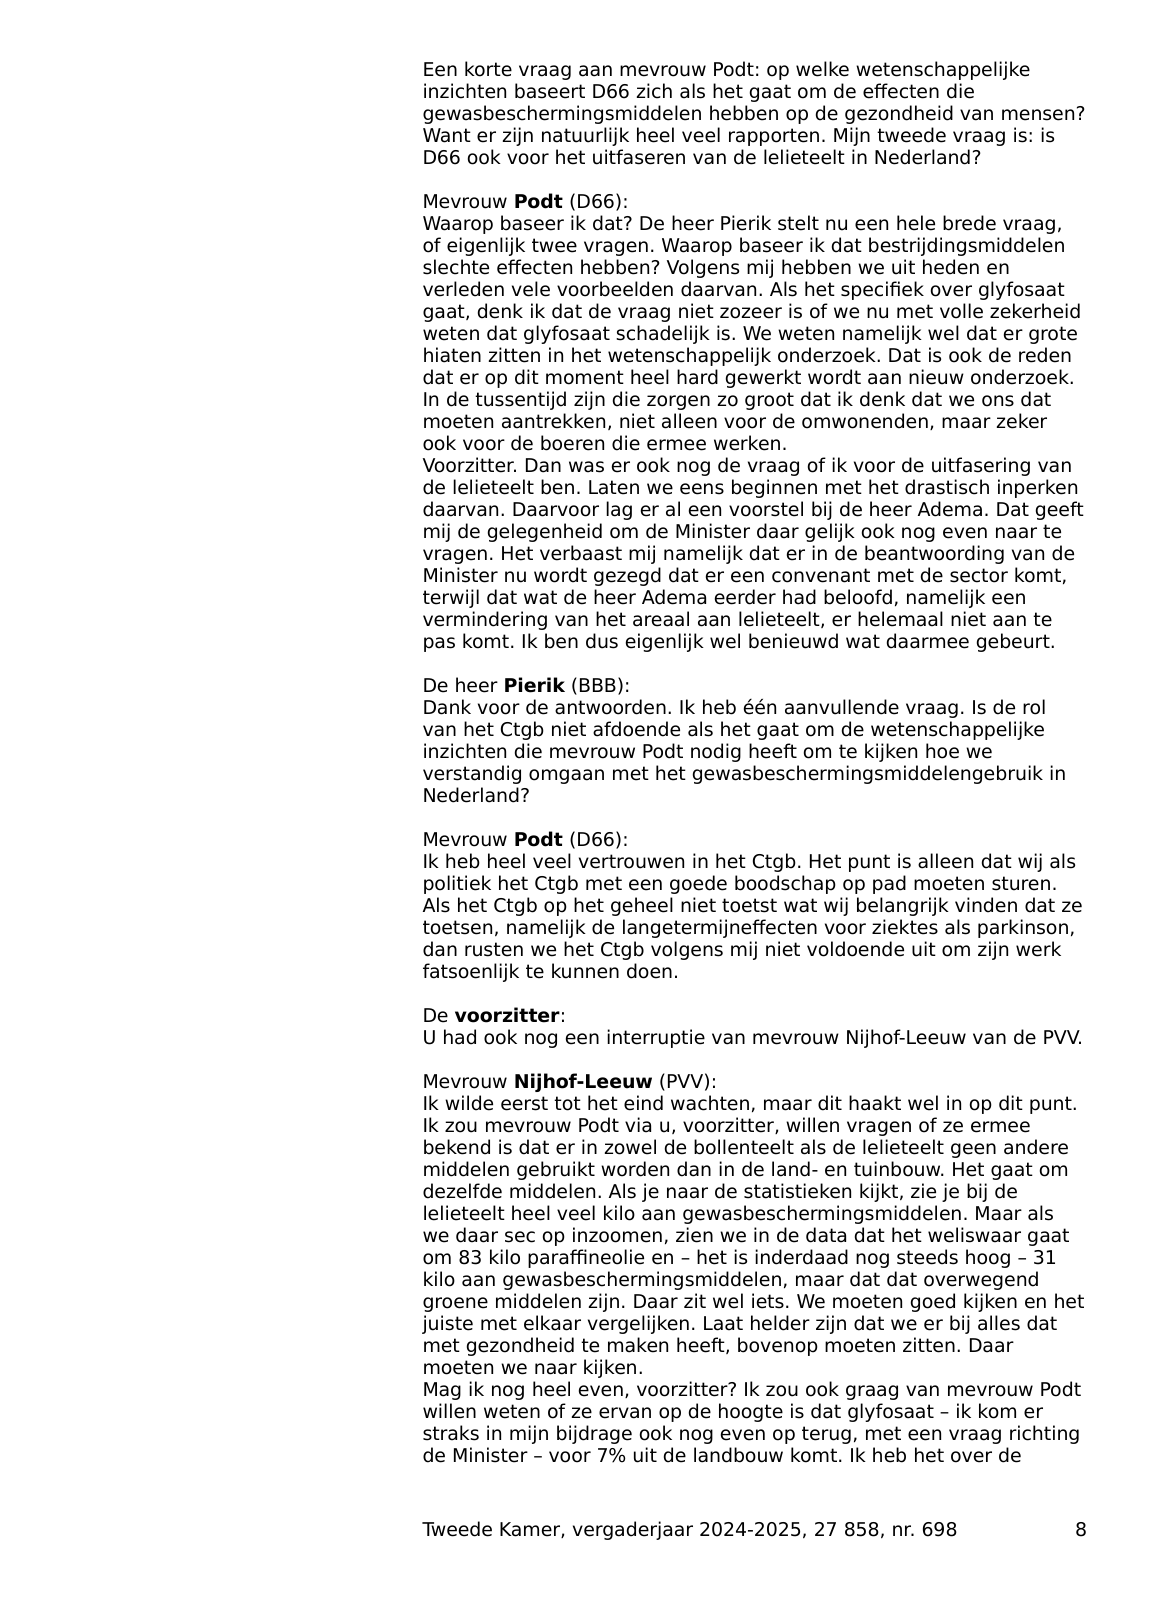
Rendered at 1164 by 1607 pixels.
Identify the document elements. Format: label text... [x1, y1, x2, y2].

text U had ook nog een interruptie van mevrouw Nijhof-Leeuw van de PVV. [422, 1027, 1087, 1049]
text Een korte vraag aan mevrouw Podt: op welke wetenschappelijke inzichten baseert D66 zich als het gaat om de effecten die gewasbeschermingsmiddelen hebben op de gezondheid van mensen? Want er zijn natuurlijk heel veel rapporten. Mijn tweede vraag is: is D66 ook voor het uitfaseren van de lelieteelt in Nederland? [422, 59, 1087, 169]
text Mevrouw Podt (D66): [422, 191, 1087, 213]
text Voorzitter. Dan was er ook nog de vraag of ik voor de uitfasering van de lelieteelt ben. Laten we eens beginnen met het drastisch inperken daarvan. Daarvoor lag er al een voorstel bij de heer Adema. Dat geeft mij de gelegenheid om de Minister daar gelijk ook nog even naar te vragen. Het verbaast mij namelijk dat er in de beantwoording van de Minister nu wordt gezegd dat er een convenant met de sector komt, terwijl dat wat de heer Adema eerder had beloofd, namelijk een vermindering van het areaal aan lelieteelt, er helemaal niet aan te pas komt. Ik ben dus eigenlijk wel benieuwd wat daarmee gebeurt. [422, 455, 1087, 653]
text Mevrouw Nijhof-Leeuw (PVV): [422, 1071, 1087, 1093]
text Dank voor de antwoorden. Ik heb één aanvullende vraag. Is de rol van het Ctgb niet afdoende als het gaat om de wetenschappelijke inzichten die mevrouw Podt nodig heeft om te kijken hoe we verstandig omgaan met het gewasbeschermingsmiddelengebruik in Nederland? [422, 697, 1087, 807]
text Waarop baseer ik dat? De heer Pierik stelt nu een hele brede vraag, of eigenlijk twee vragen. Waarop baseer ik dat bestrijdingsmiddelen slechte effecten hebben? Volgens mij hebben we uit heden en verleden vele voorbeelden daarvan. Als het specifiek over glyfosaat gaat, denk ik dat de vraag niet zozeer is of we nu met volle zekerheid weten dat glyfosaat schadelijk is. We weten namelijk wel dat er grote hiaten zitten in het wetenschappelijk onderzoek. Dat is ook de reden dat er op dit moment heel hard gewerkt wordt aan nieuw onderzoek. In de tussentijd zijn die zorgen zo groot dat ik denk dat we ons dat moeten aantrekken, niet alleen voor de omwonenden, maar zeker ook voor de boeren die ermee werken. [422, 213, 1087, 455]
text Ik wilde eerst tot het eind wachten, maar dit haakt wel in op dit punt. Ik zou mevrouw Podt via u, voorzitter, willen vragen of ze ermee bekend is dat er in zowel de bollenteelt als de lelieteelt geen andere middelen gebruikt worden dan in de land- en tuinbouw. Het gaat om dezelfde middelen. Als je naar de statistieken kijkt, zie je bij de lelieteelt heel veel kilo aan gewasbeschermingsmiddelen. Maar als we daar sec op inzoomen, zien we in de data dat het weliswaar gaat om 83 kilo paraffineolie en – het is inderdaad nog steeds hoog – 31 kilo aan gewasbeschermingsmiddelen, maar dat dat overwegend groene middelen zijn. Daar zit wel iets. We moeten goed kijken en het juiste met elkaar vergelijken. Laat helder zijn dat we er bij alles dat met gezondheid te maken heeft, bovenop moeten zitten. Daar moeten we naar kijken. [422, 1093, 1087, 1379]
text Mag ik nog heel even, voorzitter? Ik zou ook graag van mevrouw Podt willen weten of ze ervan op de hoogte is dat glyfosaat – ik kom er straks in mijn bijdrage ook nog even op terug, met een vraag richting de Minister – voor 7% uit de landbouw komt. Ik heb het over de [422, 1379, 1087, 1467]
text Ik heb heel veel vertrouwen in het Ctgb. Het punt is alleen dat wij als politiek het Ctgb met een goede boodschap op pad moeten sturen. Als het Ctgb op het geheel niet toetst wat wij belangrijk vinden dat ze toetsen, namelijk de langetermijneffecten voor ziektes als parkinson, dan rusten we het Ctgb volgens mij niet voldoende uit om zijn werk fatsoenlijk te kunnen doen. [422, 851, 1087, 983]
text De voorzitter: [422, 1005, 1087, 1027]
text Mevrouw Podt (D66): [422, 829, 1087, 851]
text De heer Pierik (BBB): [422, 675, 1087, 697]
